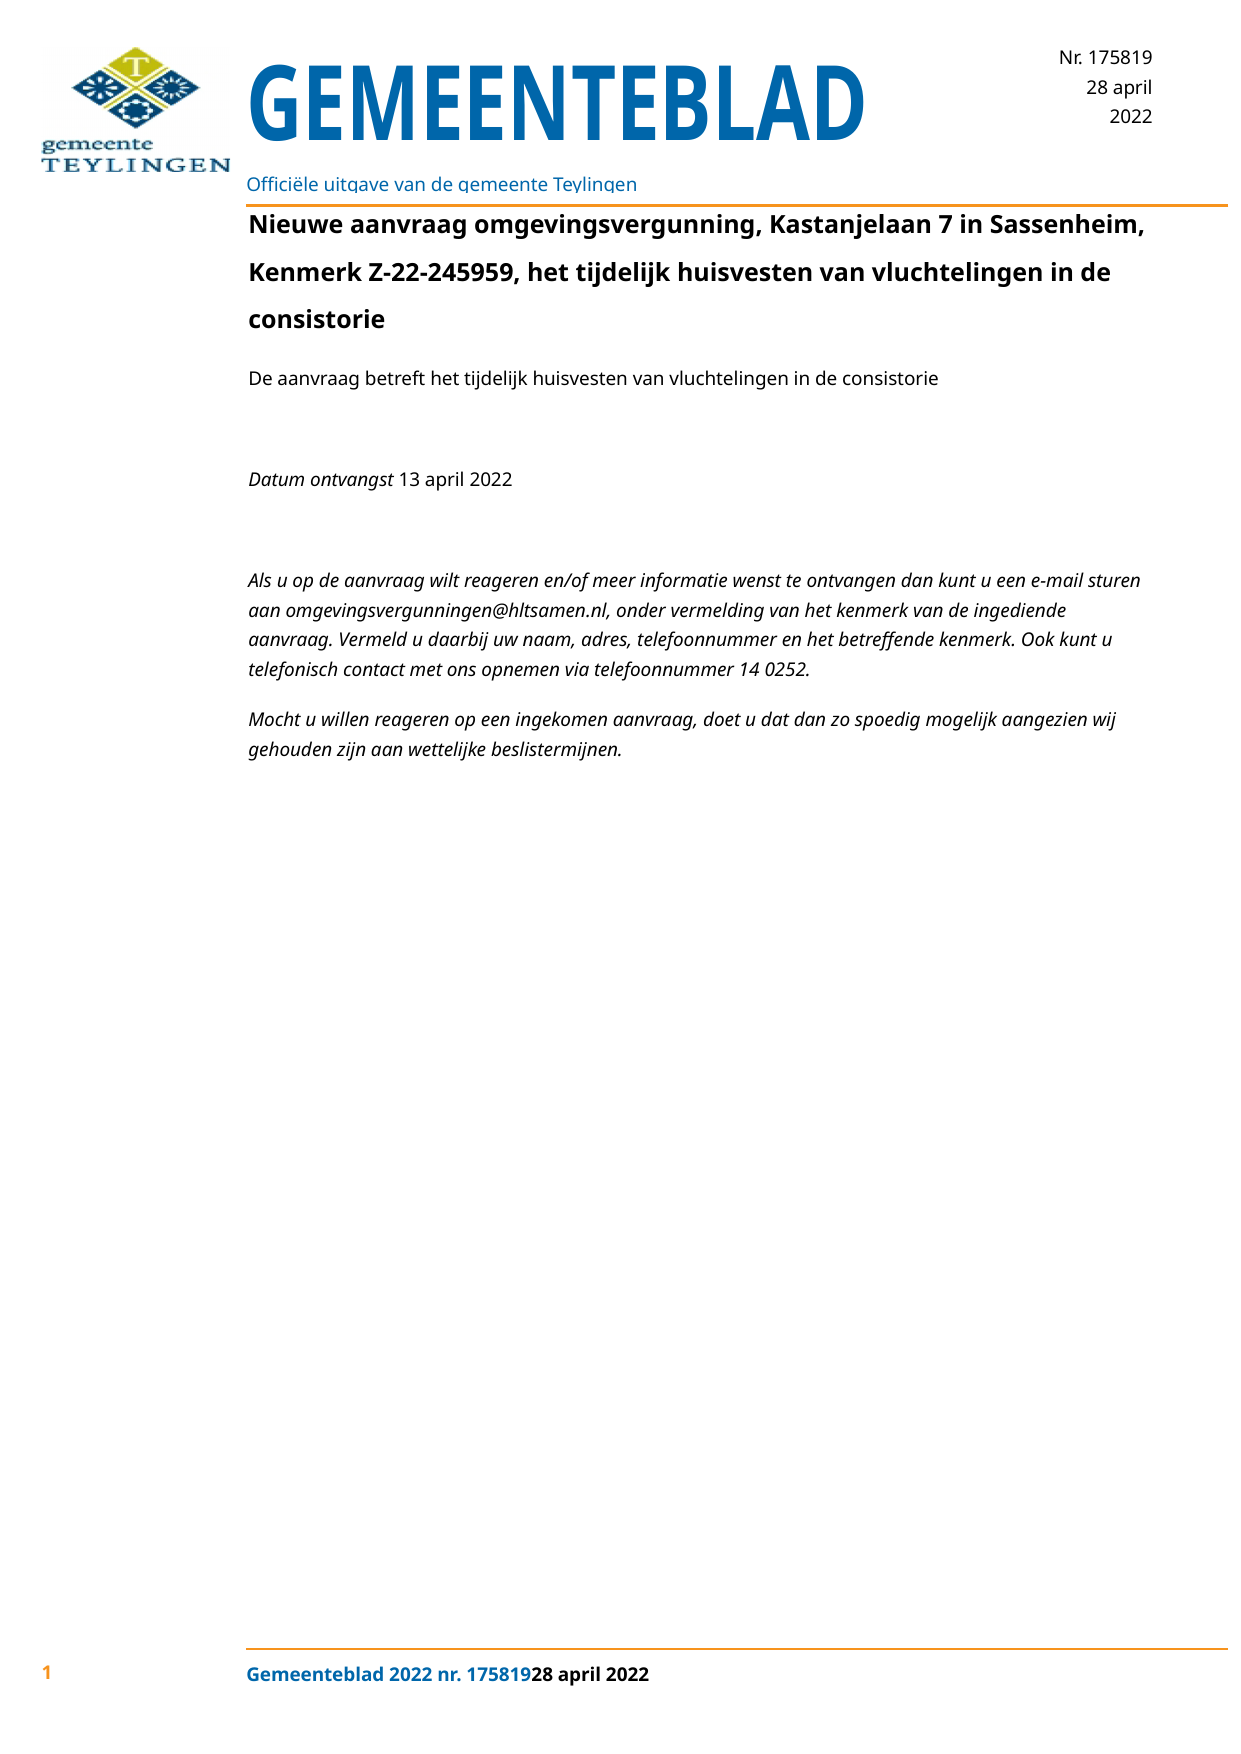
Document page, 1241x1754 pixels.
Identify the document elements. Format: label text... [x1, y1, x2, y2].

text Mocht u willen reageren op een ingekomen aanvraag, doet u dat dan zo spoedig mogelijk aangezien wij gehouden zijn aan wettelijke beslistermijnen. [248, 706, 1152, 762]
picture [41, 47, 231, 172]
text Nieuwe aanvraag omgevingsvergunning, Kastanjelaan 7 in Sassenheim, Kenmerk Z-22-245959, het tijdelijk huisvesten van vluchtelingen in de consistorie [248, 207, 1152, 336]
text Datum ontvangst 13 april 2022 [248, 466, 1152, 492]
text Als u op de aanvraag wilt reageren en/of meer informatie wenst te ontvangen dan kunt u een e-mail sturen aan omgevingsvergunningen@hltsamen.nl, onder vermelding van het kenmerk van de ingediende aanvraag. Vermeld u daarbij uw naam, adres, telefoonnummer en het betreffende kenmerk. Ook kunt u telefonisch contact met ons opnemen via telefoonnummer 14 0252. [248, 567, 1152, 682]
text De aanvraag betreft het tijdelijk huisvesten van vluchtelingen in de consistorie [248, 366, 1152, 391]
